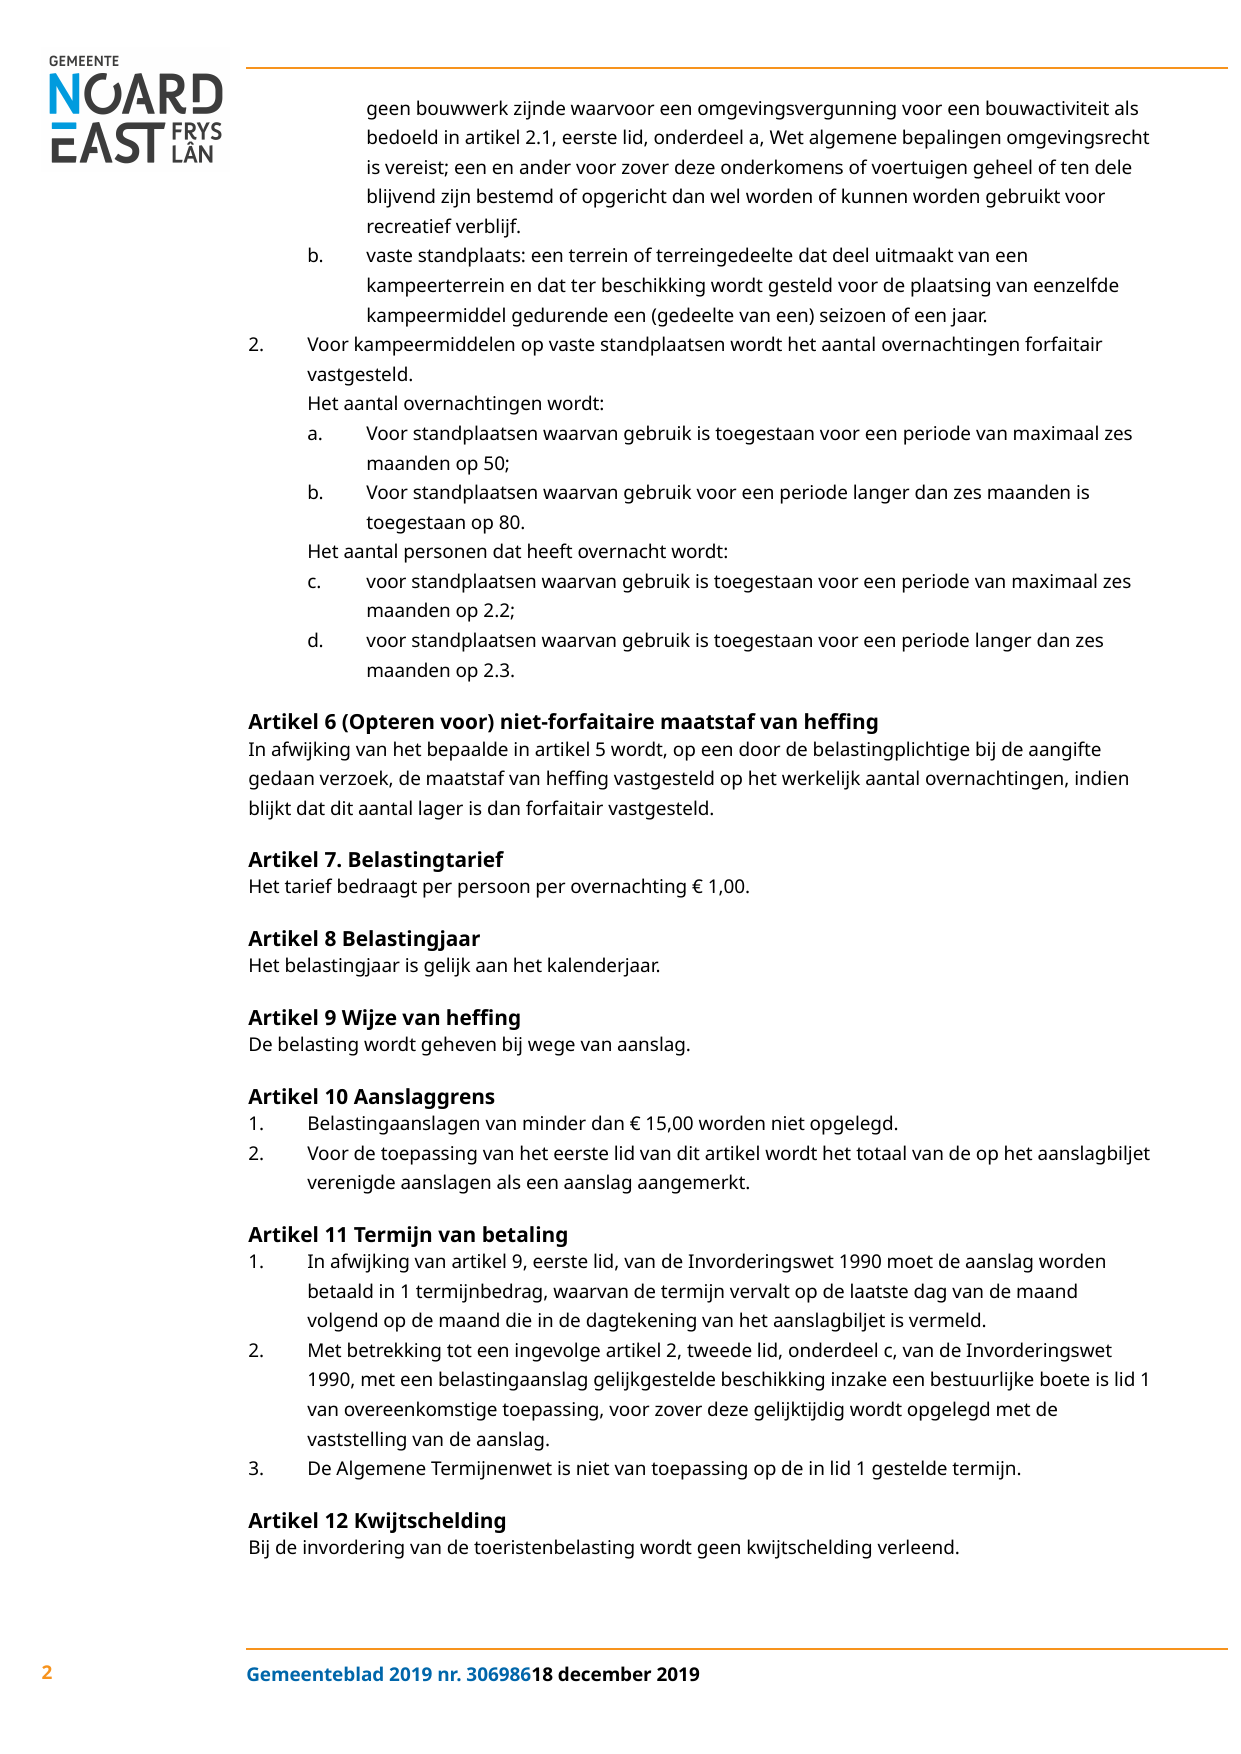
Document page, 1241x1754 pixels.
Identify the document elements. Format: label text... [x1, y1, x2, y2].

list voor standplaatsen waarvan gebruik is toegestaan voor een periode van maximaal zes maanden op 2.2; [307, 568, 1152, 623]
text Artikel 8 Belastingjaar [248, 924, 1152, 953]
list geen bouwwerk zijnde waarvoor een omgevingsvergunning voor een bouwactiviteit als bedoeld in artikel 2.1, eerste lid, onderdeel a, Wet algemene bepalingen omgevingsrecht is vereist; een en ander voor zover deze onderkomens of voertuigen geheel of ten dele blijvend zijn bestemd of opgericht dan wel worden of kunnen worden gebruikt voor recreatief verblijf. [307, 95, 1152, 239]
text Het tarief bedraagt per persoon per overnachting € 1,00. [248, 874, 1152, 899]
list In afwijking van artikel 9, eerste lid, van de Invorderingswet 1990 moet de aanslag worden betaald in 1 termijnbedrag, waarvan de termijn vervalt op de laatste dag van de maand volgend op de maand die in de dagtekening van het aanslagbiljet is vermeld. [248, 1248, 1152, 1333]
list De Algemene Termijnenwet is niet van toepassing op de in lid 1 gestelde termijn. [248, 1455, 1152, 1481]
list Voor kampeermiddelen op vaste standplaatsen wordt het aantal overnachtingen forfaitair vastgesteld. [248, 331, 1152, 387]
list voor standplaatsen waarvan gebruik is toegestaan voor een periode langer dan zes maanden op 2.3. [307, 627, 1152, 683]
text Bij de invordering van de toeristenbelasting wordt geen kwijtschelding verleend. [248, 1534, 1152, 1560]
text Artikel 9 Wijze van heffing [248, 1003, 1152, 1031]
text Artikel 7. Belastingtarief [248, 845, 1152, 874]
text Artikel 10 Aanslaggrens [248, 1082, 1152, 1110]
text Het belastingjaar is gelijk aan het kalenderjaar. [248, 953, 1152, 978]
list Het aantal overnachtingen wordt: [248, 391, 1152, 416]
list Voor standplaatsen waarvan gebruik is toegestaan voor een periode van maximaal zes maanden op 50; [307, 420, 1152, 476]
list Belastingaanslagen van minder dan € 15,00 worden niet opgelegd. [248, 1110, 1152, 1136]
list vaste standplaats: een terrein of terreingedeelte dat deel uitmaakt van een kampeerterrein en dat ter beschikking wordt gesteld voor de plaatsing van eenzelfde kampeermiddel gedurende een (gedeelte van een) seizoen of een jaar. [307, 243, 1152, 328]
text De belasting wordt geheven bij wege van aanslag. [248, 1031, 1152, 1057]
text Artikel 6 (Opteren voor) niet-forfaitaire maatstaf van heffing [248, 707, 1152, 736]
list Voor de toepassing van het eerste lid van dit artikel wordt het totaal van de op het aanslagbiljet verenigde aanslagen als een aanslag aangemerkt. [248, 1140, 1152, 1195]
text Artikel 12 Kwijtschelding [248, 1506, 1152, 1534]
list Voor standplaatsen waarvan gebruik voor een periode langer dan zes maanden is toegestaan op 80. [307, 479, 1152, 535]
picture [41, 47, 231, 172]
text Artikel 11 Termijn van betaling [248, 1220, 1152, 1248]
list Met betrekking tot een ingevolge artikel 2, tweede lid, onderdeel c, van de Invorderingswet 1990, met een belastingaanslag gelijkgestelde beschikking inzake een bestuurlijke boete is lid 1 van overeenkomstige toepassing, voor zover deze gelijktijdig wordt opgelegd met de vaststelling van de aanslag. [248, 1337, 1152, 1452]
list Het aantal personen dat heeft overnacht wordt: [248, 538, 1152, 564]
text In afwijking van het bepaalde in artikel 5 wordt, op een door de belastingplichtige bij de aangifte gedaan verzoek, de maatstaf van heffing vastgesteld op het werkelijk aantal overnachtingen, indien blijkt dat dit aantal lager is dan forfaitair vastgesteld. [248, 736, 1152, 821]
